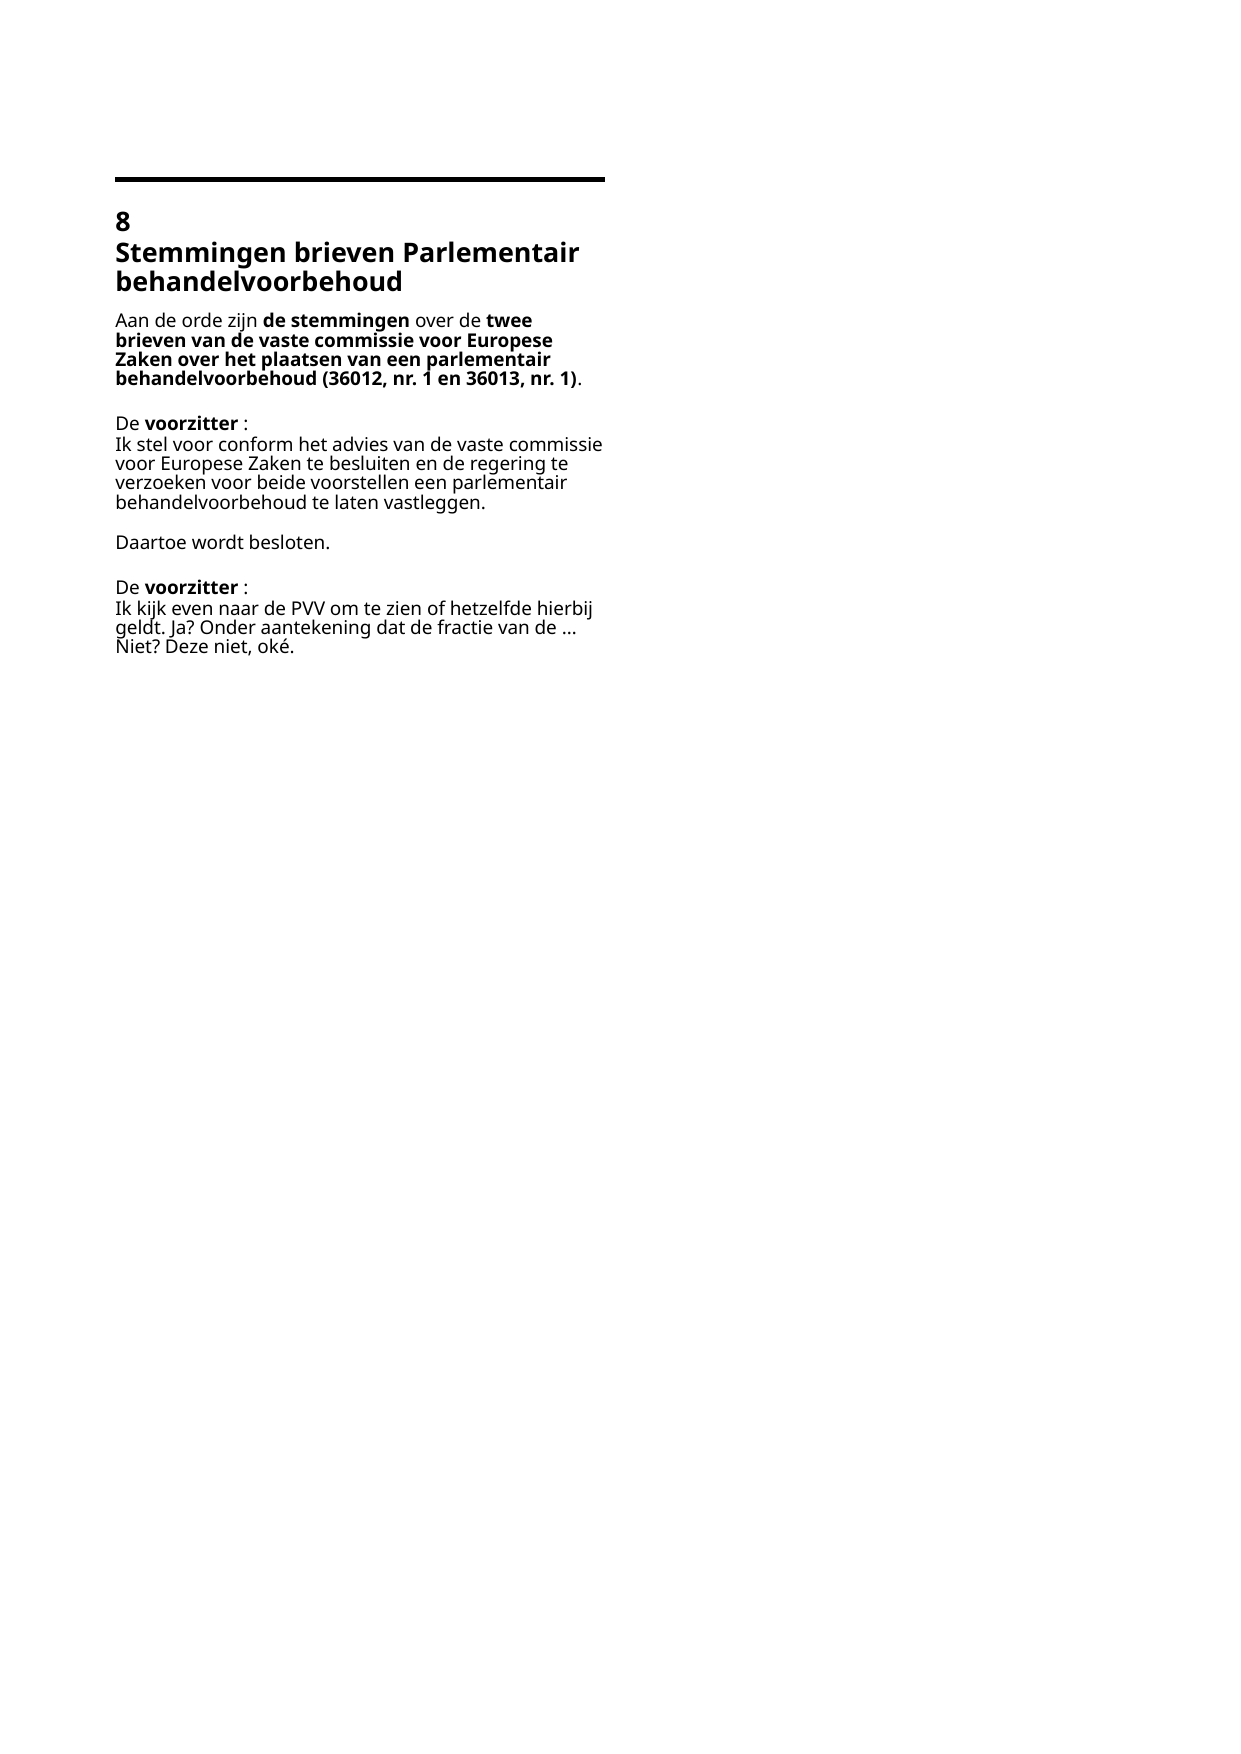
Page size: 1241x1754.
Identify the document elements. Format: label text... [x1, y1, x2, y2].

text De voorzitter : [115, 410, 605, 436]
text 8 [115, 203, 605, 239]
text De voorzitter : [115, 574, 605, 599]
text Ik kijk even naar de PVV om te zien of hetzelfde hierbij geldt. Ja? Onder aantekening dat de fractie van de … Niet? Deze niet, oké. [115, 599, 605, 657]
text Ik stel voor conform het advies van de vaste commissie voor Europese Zaken te besluiten en de regering te verzoeken voor beide voorstellen een parlementair behandelvoorbehoud te laten vastleggen. [115, 436, 605, 513]
text Stemmingen brieven Parlementair behandelvoorbehoud [115, 239, 605, 312]
text Daartoe wordt besloten. [115, 534, 605, 553]
text Aan de orde zijn de stemmingen over de twee brieven van de vaste commissie voor Europese Zaken over het plaatsen van een parlementair behandelvoorbehoud (36012, nr. 1 en 36013, nr. 1). [115, 312, 605, 389]
